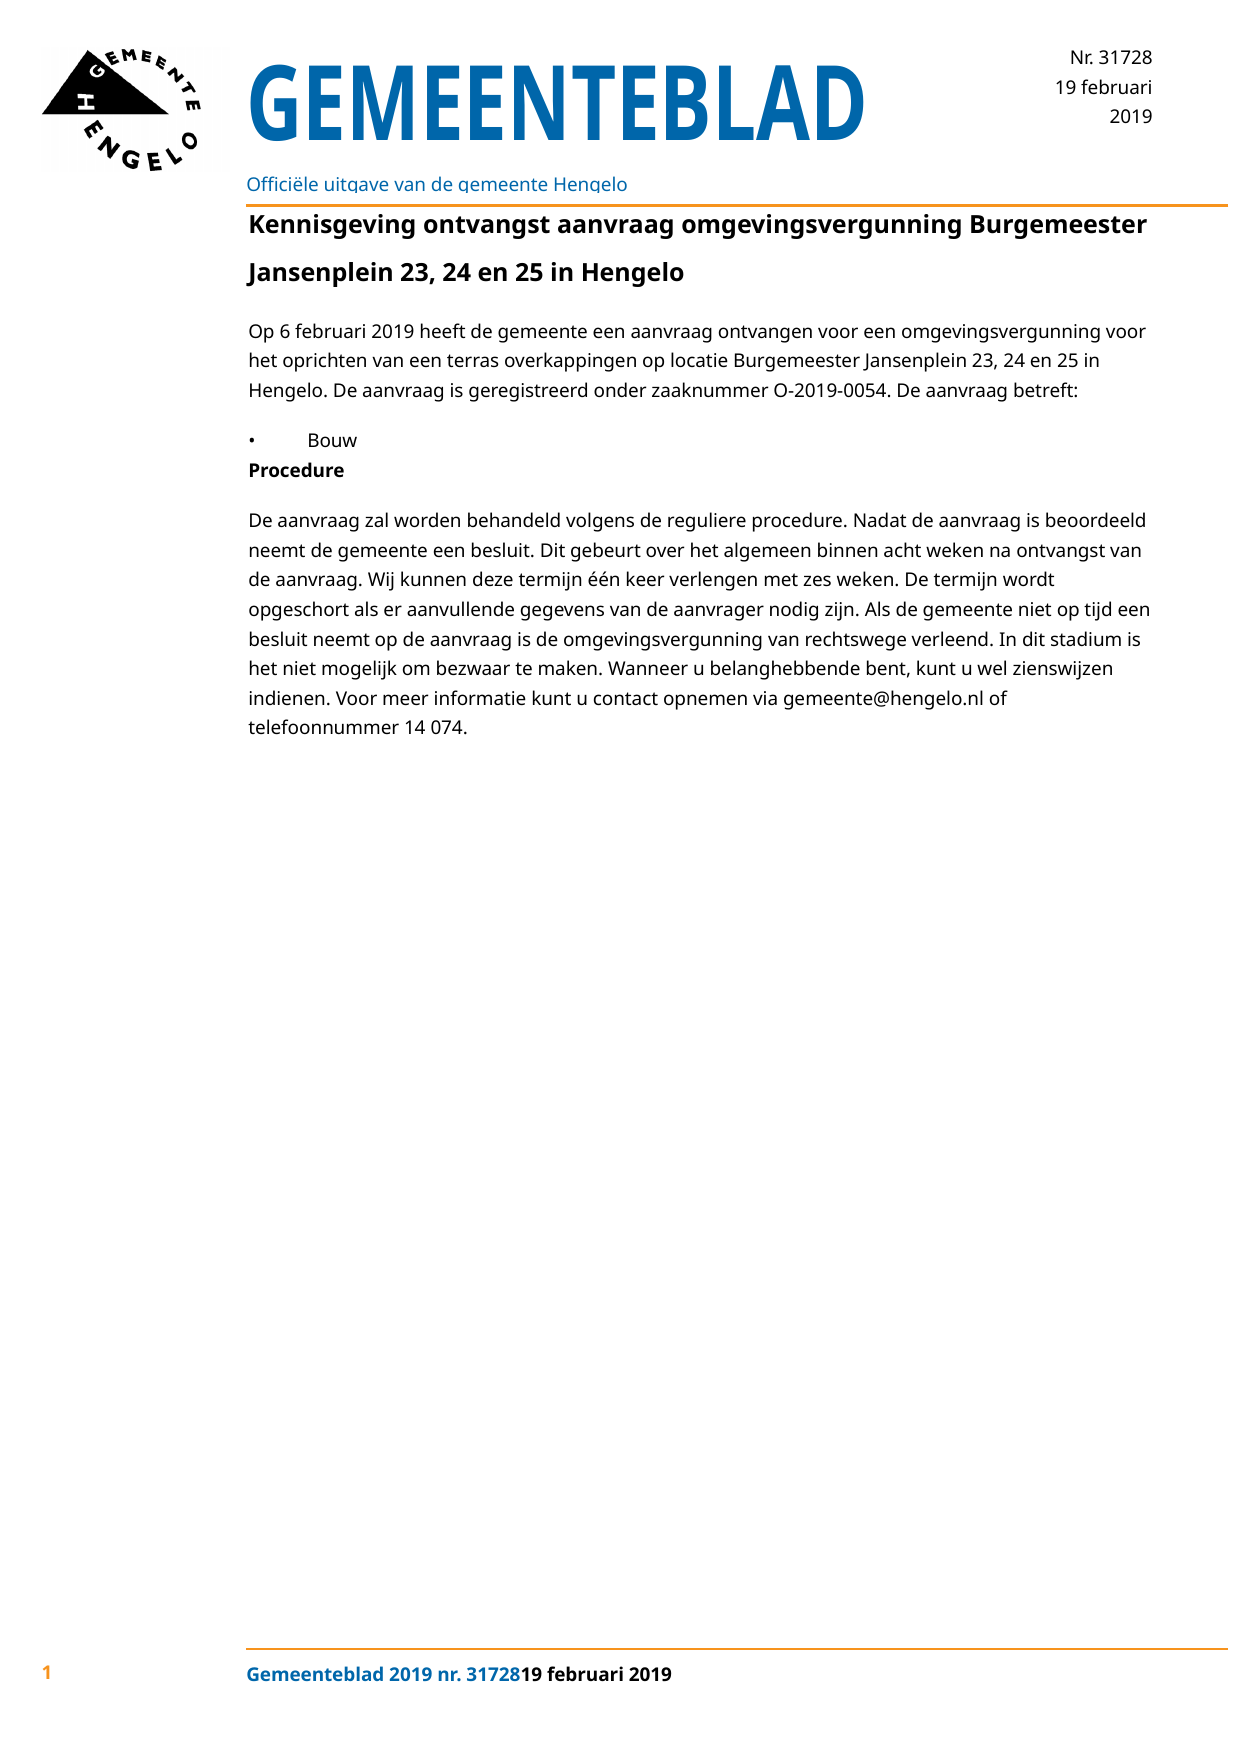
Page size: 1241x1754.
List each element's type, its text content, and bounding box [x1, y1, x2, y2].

picture [41, 47, 231, 172]
list Bouw [248, 427, 1152, 453]
text Procedure [248, 457, 1152, 483]
text De aanvraag zal worden behandeld volgens de reguliere procedure. Nadat de aanvraag is beoordeeld neemt de gemeente een besluit. Dit gebeurt over het algemeen binnen acht weken na ontvangst van de aanvraag. Wij kunnen deze termijn één keer verlengen met zes weken. De termijn wordt opgeschort als er aanvullende gegevens van de aanvrager nodig zijn. Als de gemeente niet op tijd een besluit neemt op de aanvraag is de omgevingsvergunning van rechtswege verleend. In dit stadium is het niet mogelijk om bezwaar te maken. Wanneer u belanghebbende bent, kunt u wel zienswijzen indienen. Voor meer informatie kunt u contact opnemen via gemeente@hengelo.nl of telefoonnummer 14 074. [248, 507, 1152, 740]
text Kennisgeving ontvangst aanvraag omgevingsvergunning Burgemeester Jansenplein 23, 24 en 25 in Hengelo [248, 207, 1152, 288]
text Op 6 februari 2019 heeft de gemeente een aanvraag ontvangen voor een omgevingsvergunning voor het oprichten van een terras overkappingen op locatie Burgemeester Jansenplein 23, 24 en 25 in Hengelo. De aanvraag is geregistreerd onder zaaknummer O-2019-0054. De aanvraag betreft: [248, 318, 1152, 403]
